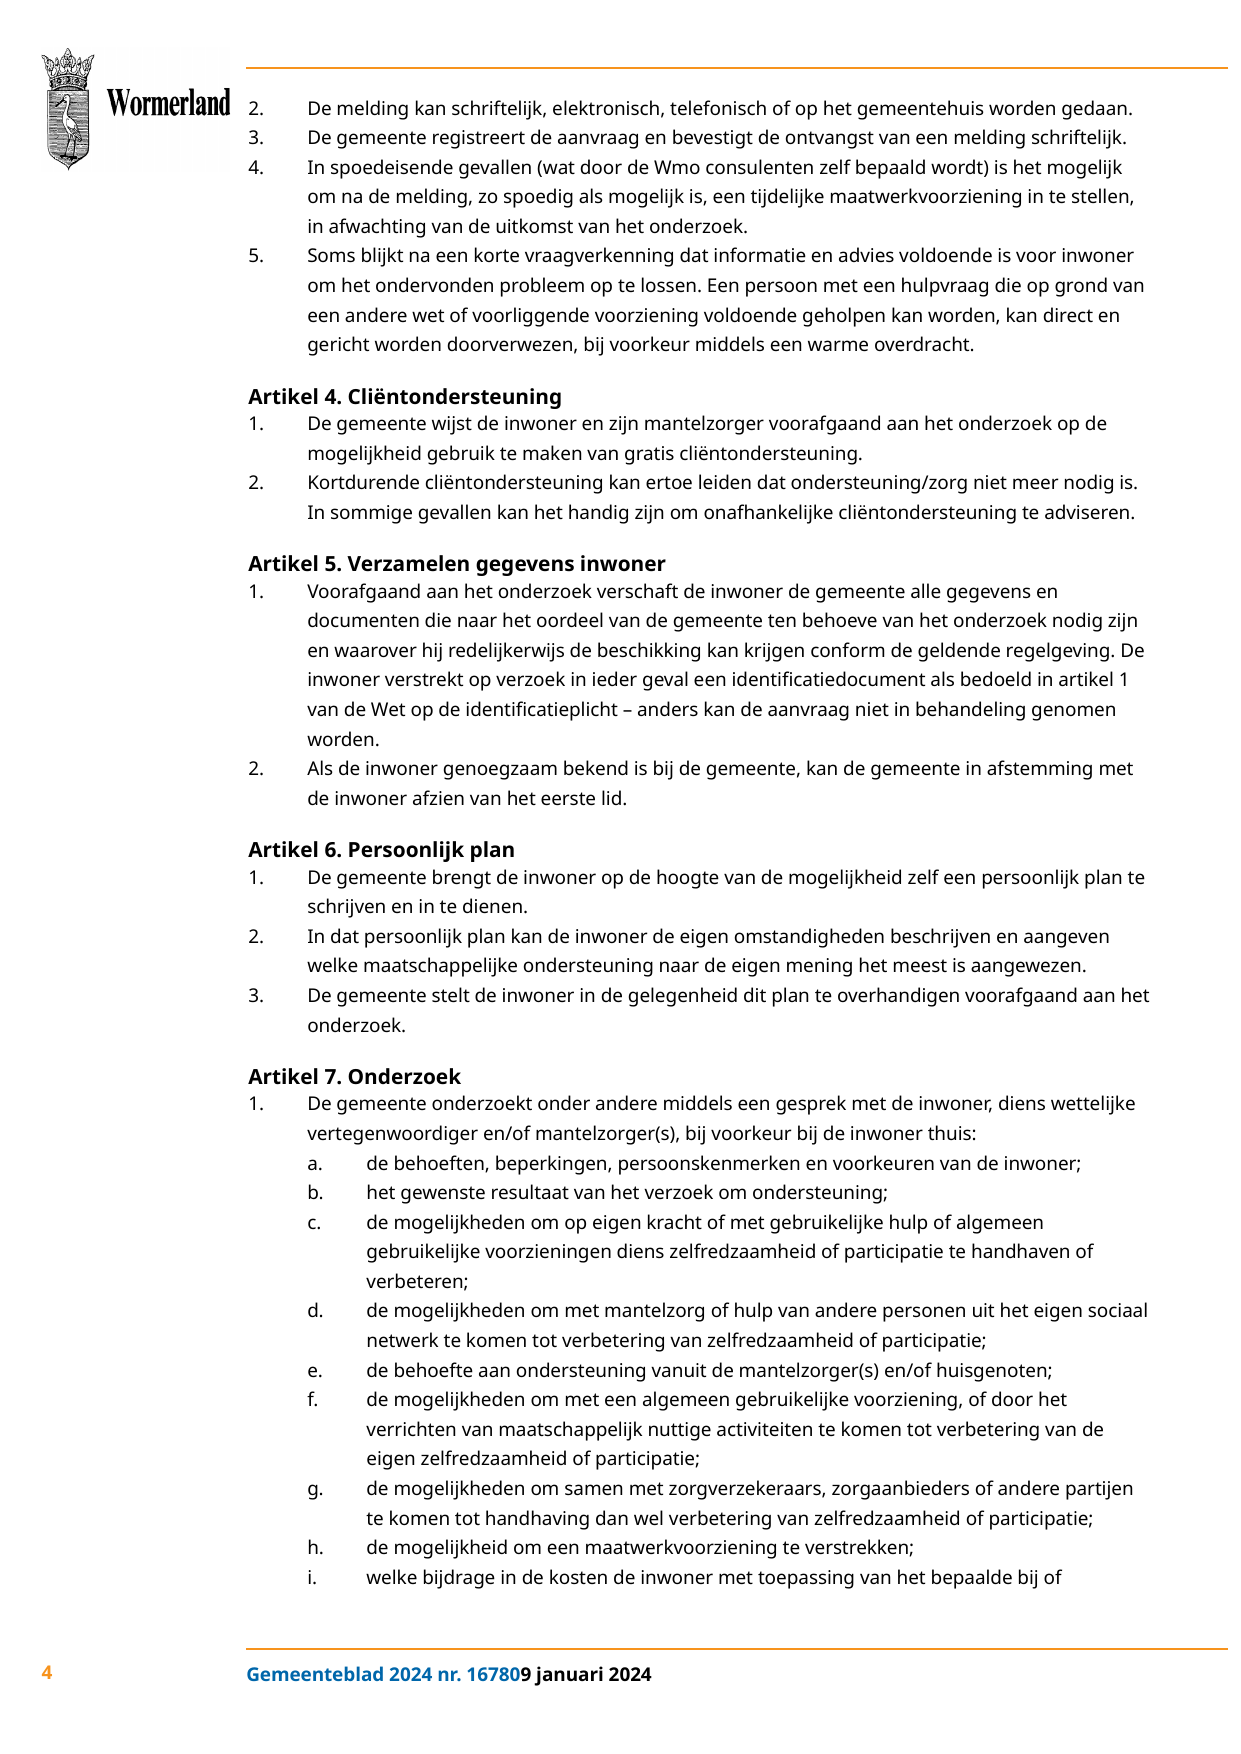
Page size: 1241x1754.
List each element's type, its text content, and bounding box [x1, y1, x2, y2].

text Artikel 7. Onderzoek [248, 1062, 1152, 1091]
list Als de inwoner genoegzaam bekend is bij de gemeente, kan de gemeente in afstemming met de inwoner afzien van het eerste lid. [248, 755, 1152, 811]
list De gemeente registreert de aanvraag en bevestigt de ontvangst van een melding schriftelijk. [248, 124, 1152, 150]
list het gewenste resultaat van het verzoek om ondersteuning; [307, 1179, 1152, 1205]
list de behoeften, beperkingen, persoonskenmerken en voorkeuren van de inwoner; [307, 1150, 1152, 1176]
list De gemeente wijst de inwoner en zijn mantelzorger voorafgaand aan het onderzoek op de mogelijkheid gebruik te maken van gratis cliëntondersteuning. [248, 410, 1152, 466]
list de mogelijkheden om met mantelzorg of hulp van andere personen uit het eigen sociaal netwerk te komen tot verbetering van zelfredzaamheid of participatie; [307, 1298, 1152, 1353]
list Voorafgaand aan het onderzoek verschaft de inwoner de gemeente alle gegevens en documenten die naar het oordeel van de gemeente ten behoeve van het onderzoek nodig zijn en waarover hij redelijkerwijs de beschikking kan krijgen conform de geldende regelgeving. De inwoner verstrekt op verzoek in ieder geval een identificatiedocument als bedoeld in artikel 1 van de Wet op de identificatieplicht – anders kan de aanvraag niet in behandeling genomen worden. [248, 578, 1152, 752]
text Artikel 5. Verzamelen gegevens inwoner [248, 549, 1152, 578]
list welke bijdrage in de kosten de inwoner met toepassing van het bepaalde bij of [307, 1564, 1152, 1590]
list In spoedeisende gevallen (wat door de Wmo consulenten zelf bepaald wordt) is het mogelijk om na de melding, zo spoedig als mogelijk is, een tijdelijke maatwerkvoorziening in te stellen, in afwachting van de uitkomst van het onderzoek. [248, 154, 1152, 239]
list de mogelijkheden om op eigen kracht of met gebruikelijke hulp of algemeen gebruikelijke voorzieningen diens zelfredzaamheid of participatie te handhaven of verbeteren; [307, 1209, 1152, 1294]
list de mogelijkheden om samen met zorgverzekeraars, zorgaanbieders of andere partijen te komen tot handhaving dan wel verbetering van zelfredzaamheid of participatie; [307, 1475, 1152, 1531]
picture [41, 47, 231, 172]
list De melding kan schriftelijk, elektronisch, telefonisch of op het gemeentehuis worden gedaan. [248, 95, 1152, 121]
list de behoefte aan ondersteuning vanuit de mantelzorger(s) en/of huisgenoten; [307, 1357, 1152, 1383]
list De gemeente stelt de inwoner in de gelegenheid dit plan te overhandigen voorafgaand aan het onderzoek. [248, 982, 1152, 1037]
list De gemeente brengt de inwoner op de hoogte van de mogelijkheid zelf een persoonlijk plan te schrijven en in te dienen. [248, 864, 1152, 919]
list de mogelijkheden om met een algemeen gebruikelijke voorziening, of door het verrichten van maatschappelijk nuttige activiteiten te komen tot verbetering van de eigen zelfredzaamheid of participatie; [307, 1386, 1152, 1471]
text Artikel 6. Persoonlijk plan [248, 835, 1152, 864]
list Soms blijkt na een korte vraagverkenning dat informatie en advies voldoende is voor inwoner om het ondervonden probleem op te lossen. Een persoon met een hulpvraag die op grond van een andere wet of voorliggende voorziening voldoende geholpen kan worden, kan direct en gericht worden doorverwezen, bij voorkeur middels een warme overdracht. [248, 243, 1152, 357]
list De gemeente onderzoekt onder andere middels een gesprek met de inwoner, diens wettelijke vertegenwoordiger en/of mantelzorger(s), bij voorkeur bij de inwoner thuis: [248, 1091, 1152, 1146]
text Artikel 4. Cliëntondersteuning [248, 382, 1152, 410]
list Kortdurende cliëntondersteuning kan ertoe leiden dat ondersteuning/zorg niet meer nodig is. In sommige gevallen kan het handig zijn om onafhankelijke cliëntondersteuning te adviseren. [248, 469, 1152, 525]
list de mogelijkheid om een maatwerkvoorziening te verstrekken; [307, 1534, 1152, 1560]
list In dat persoonlijk plan kan de inwoner de eigen omstandigheden beschrijven en aangeven welke maatschappelijke ondersteuning naar de eigen mening het meest is aangewezen. [248, 923, 1152, 978]
